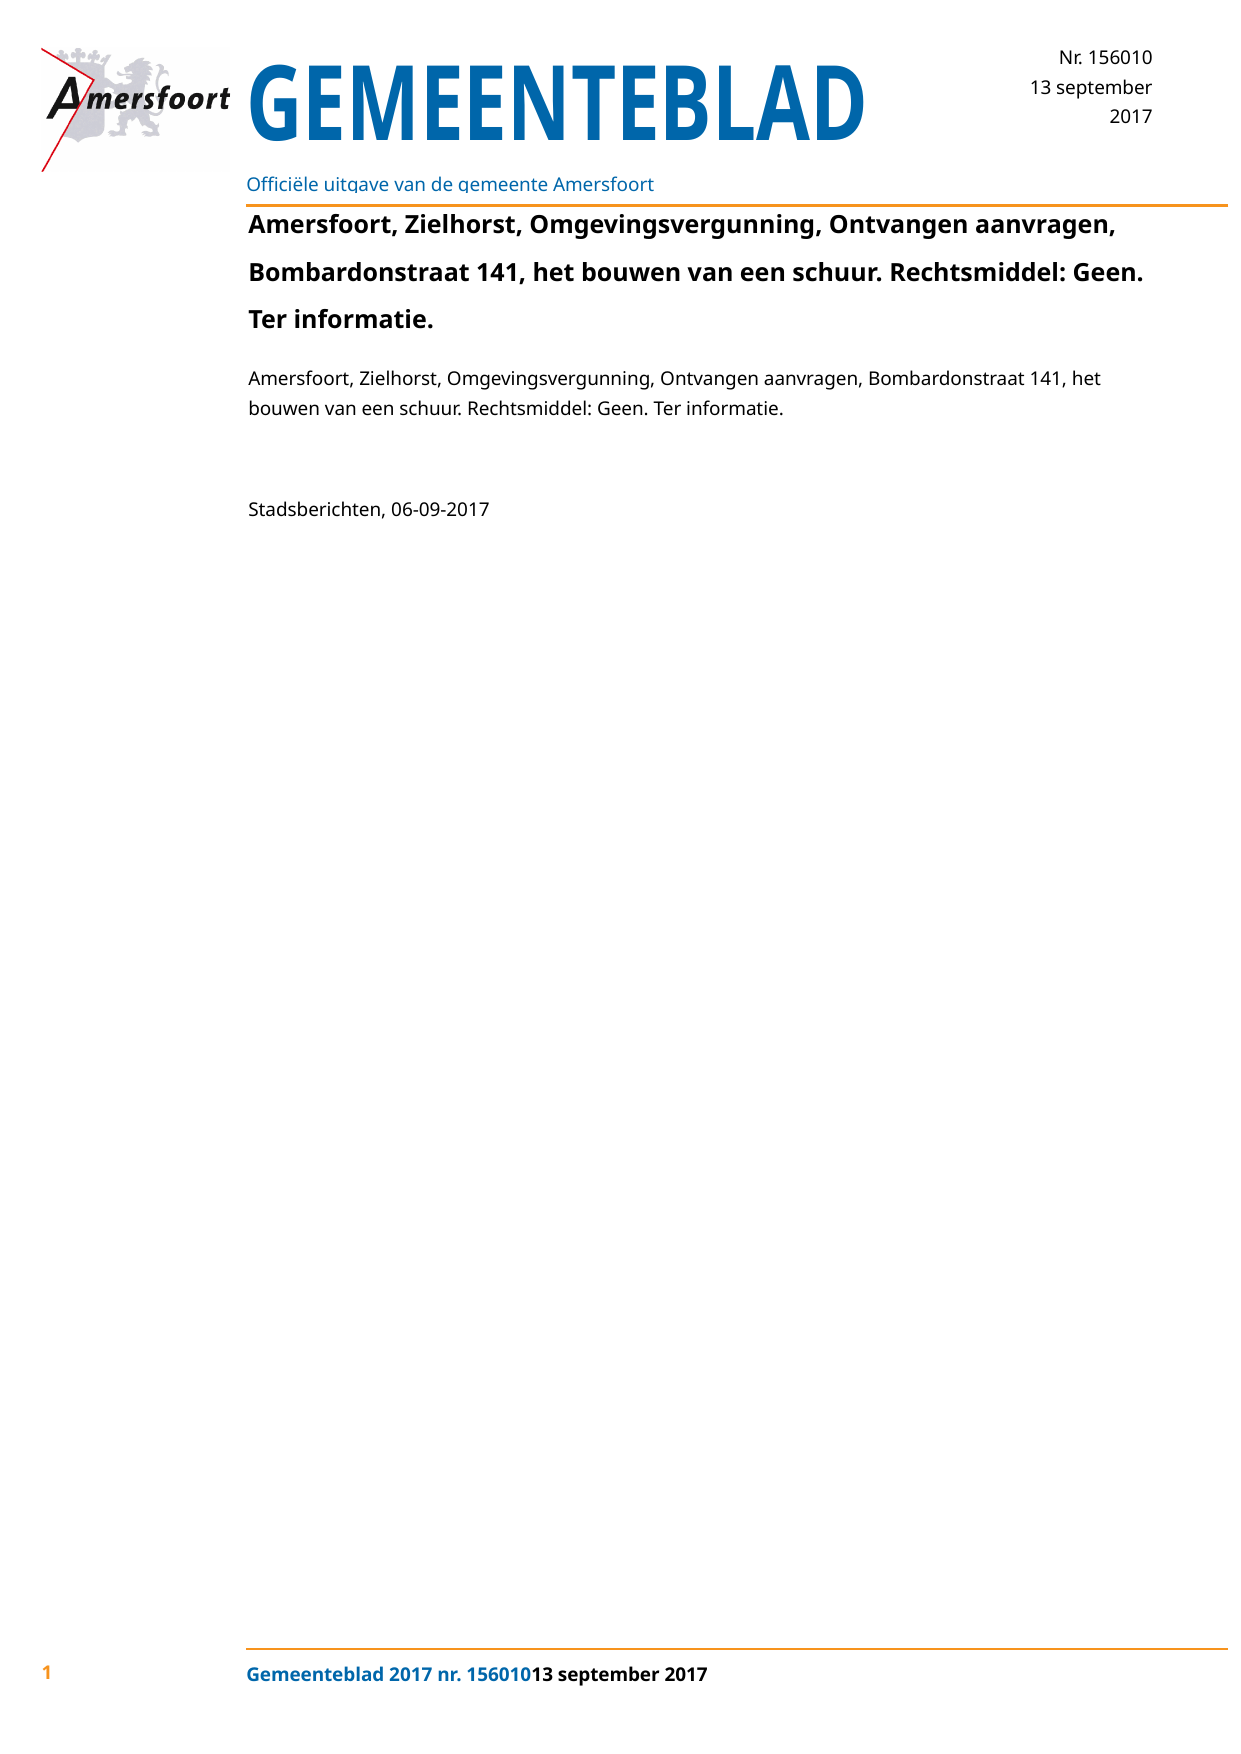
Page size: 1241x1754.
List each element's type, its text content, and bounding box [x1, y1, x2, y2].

text Stadsberichten, 06-09-2017 [248, 496, 1152, 522]
picture [41, 47, 231, 172]
text Amersfoort, Zielhorst, Omgevingsvergunning, Ontvangen aanvragen, Bombardonstraat 141, het bouwen van een schuur. Rechtsmiddel: Geen. Ter informatie. [248, 207, 1152, 336]
text Amersfoort, Zielhorst, Omgevingsvergunning, Ontvangen aanvragen, Bombardonstraat 141, het bouwen van een schuur. Rechtsmiddel: Geen. Ter informatie. [248, 366, 1152, 421]
